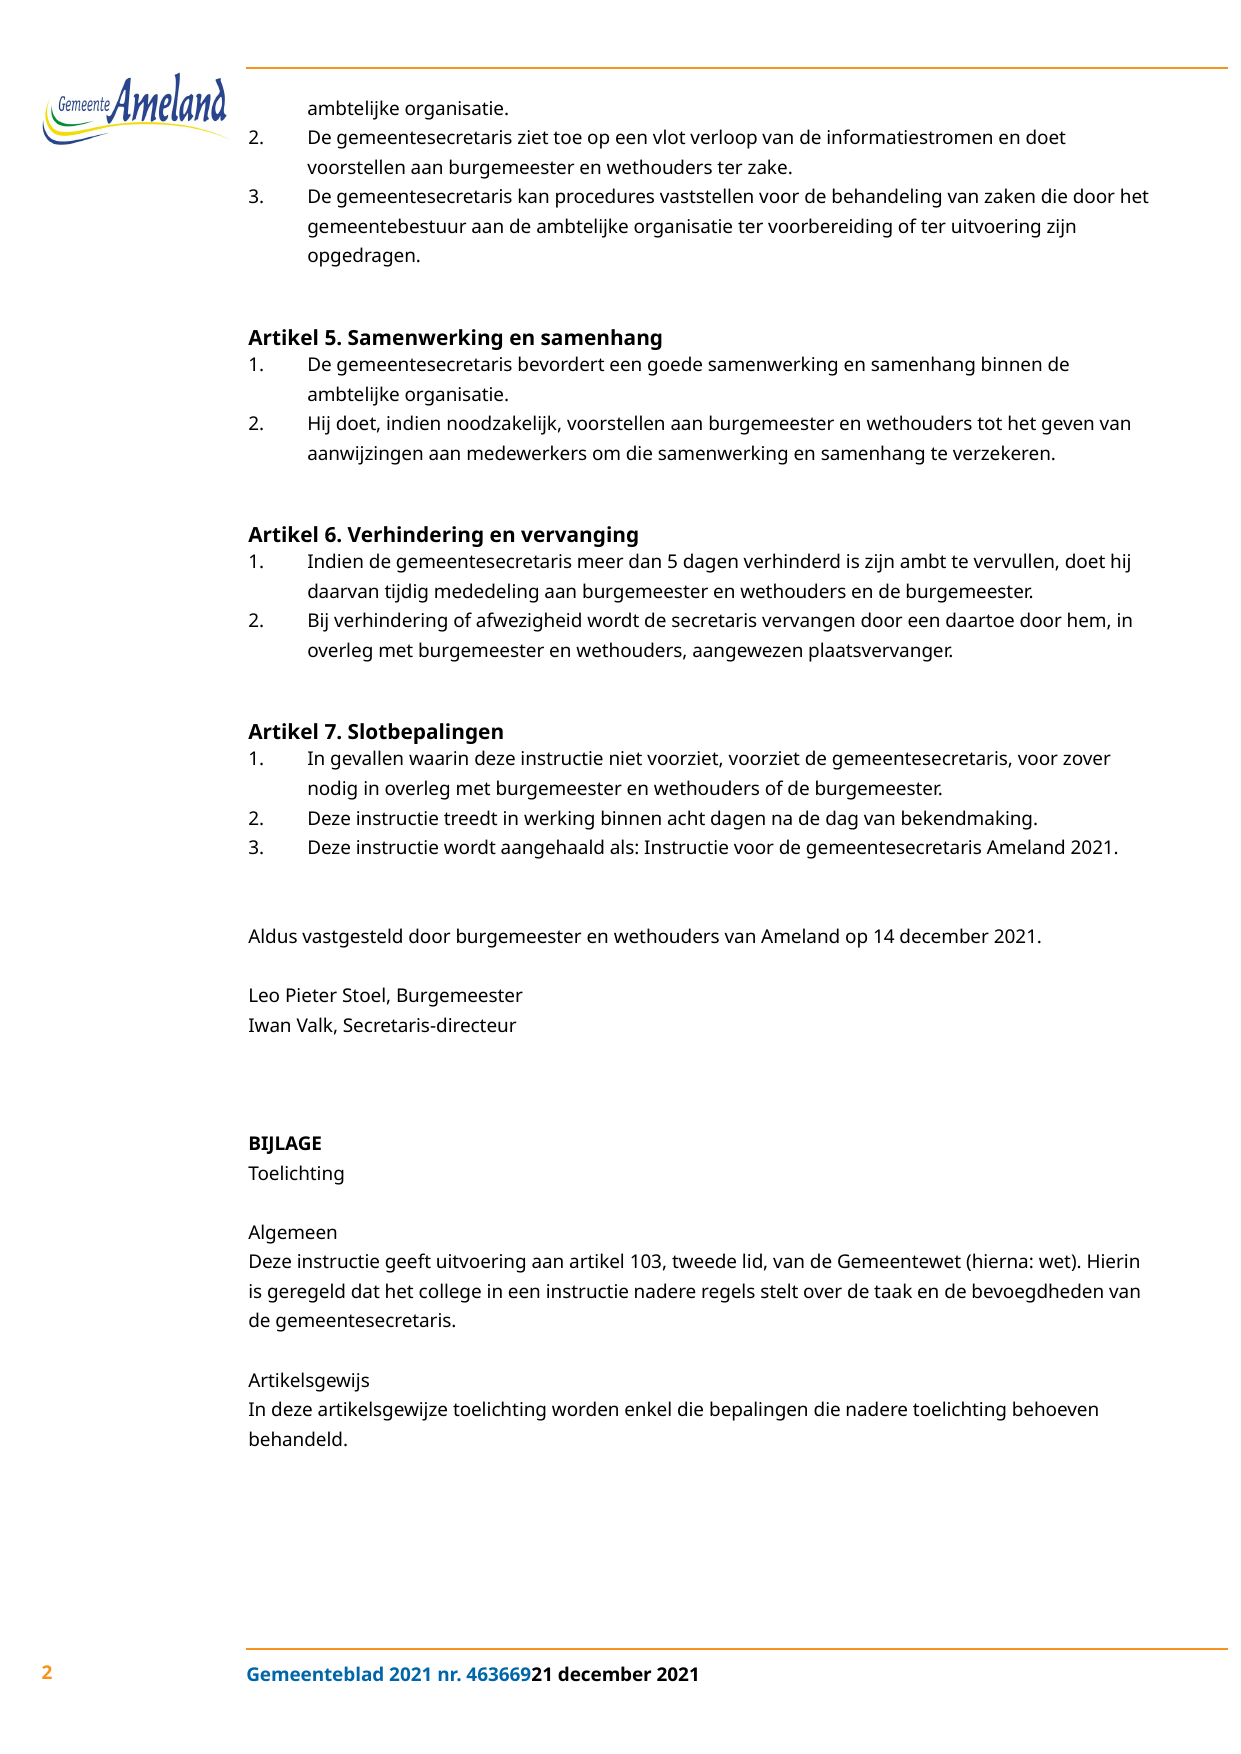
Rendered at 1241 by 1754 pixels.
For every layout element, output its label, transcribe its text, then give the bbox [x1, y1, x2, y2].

text Artikel 7. Slotbepalingen [248, 717, 1152, 746]
list Indien de gemeentesecretaris meer dan 5 dagen verhinderd is zijn ambt te vervullen, doet hij daarvan tijdig mededeling aan burgemeester en wethouders en de burgemeester. [248, 548, 1152, 604]
list ambtelijke organisatie. [248, 95, 1152, 121]
text Artikelsgewijs [248, 1367, 1152, 1392]
text Iwan Valk, Secretaris-directeur [248, 1012, 1152, 1037]
list De gemeentesecretaris bevordert een goede samenwerking en samenhang binnen de ambtelijke organisatie. [248, 351, 1152, 406]
text Aldus vastgesteld door burgemeester en wethouders van Ameland op 14 december 2021. [248, 923, 1152, 949]
list De gemeentesecretaris kan procedures vaststellen voor de behandeling van zaken die door het gemeentebestuur aan de ambtelijke organisatie ter voorbereiding of ter uitvoering zijn opgedragen. [248, 183, 1152, 268]
list Deze instructie wordt aangehaald als: Instructie voor de gemeentesecretaris Ameland 2021. [248, 834, 1152, 860]
list In gevallen waarin deze instructie niet voorziet, voorziet de gemeentesecretaris, voor zover nodig in overleg met burgemeester en wethouders of de burgemeester. [248, 746, 1152, 801]
list Deze instructie treedt in werking binnen acht dagen na de dag van bekendmaking. [248, 805, 1152, 830]
list De gemeentesecretaris ziet toe op een vlot verloop van de informatiestromen en doet voorstellen aan burgemeester en wethouders ter zake. [248, 124, 1152, 180]
text Algemeen [248, 1219, 1152, 1244]
text Deze instructie geeft uitvoering aan artikel 103, tweede lid, van de Gemeentewet (hierna: wet). Hierin is geregeld dat het college in een instructie nadere regels stelt over de taak en de bevoegdheden van de gemeentesecretaris. [248, 1248, 1152, 1333]
text BIJLAGE [248, 1130, 1152, 1156]
list Bij verhindering of afwezigheid wordt de secretaris vervangen door een daartoe door hem, in overleg met burgemeester en wethouders, aangewezen plaatsvervanger. [248, 607, 1152, 663]
list Hij doet, indien noodzakelijk, voorstellen aan burgemeester en wethouders tot het geven van aanwijzingen aan medewerkers om die samenwerking en samenhang te verzekeren. [248, 410, 1152, 466]
text Artikel 5. Samenwerking en samenhang [248, 323, 1152, 351]
text Leo Pieter Stoel, Burgemeester [248, 982, 1152, 1008]
text Toelichting [248, 1160, 1152, 1185]
text In deze artikelsgewijze toelichting worden enkel die bepalingen die nadere toelichting behoeven behandeld. [248, 1396, 1152, 1452]
picture [41, 47, 231, 172]
text Artikel 6. Verhindering en vervanging [248, 520, 1152, 548]
